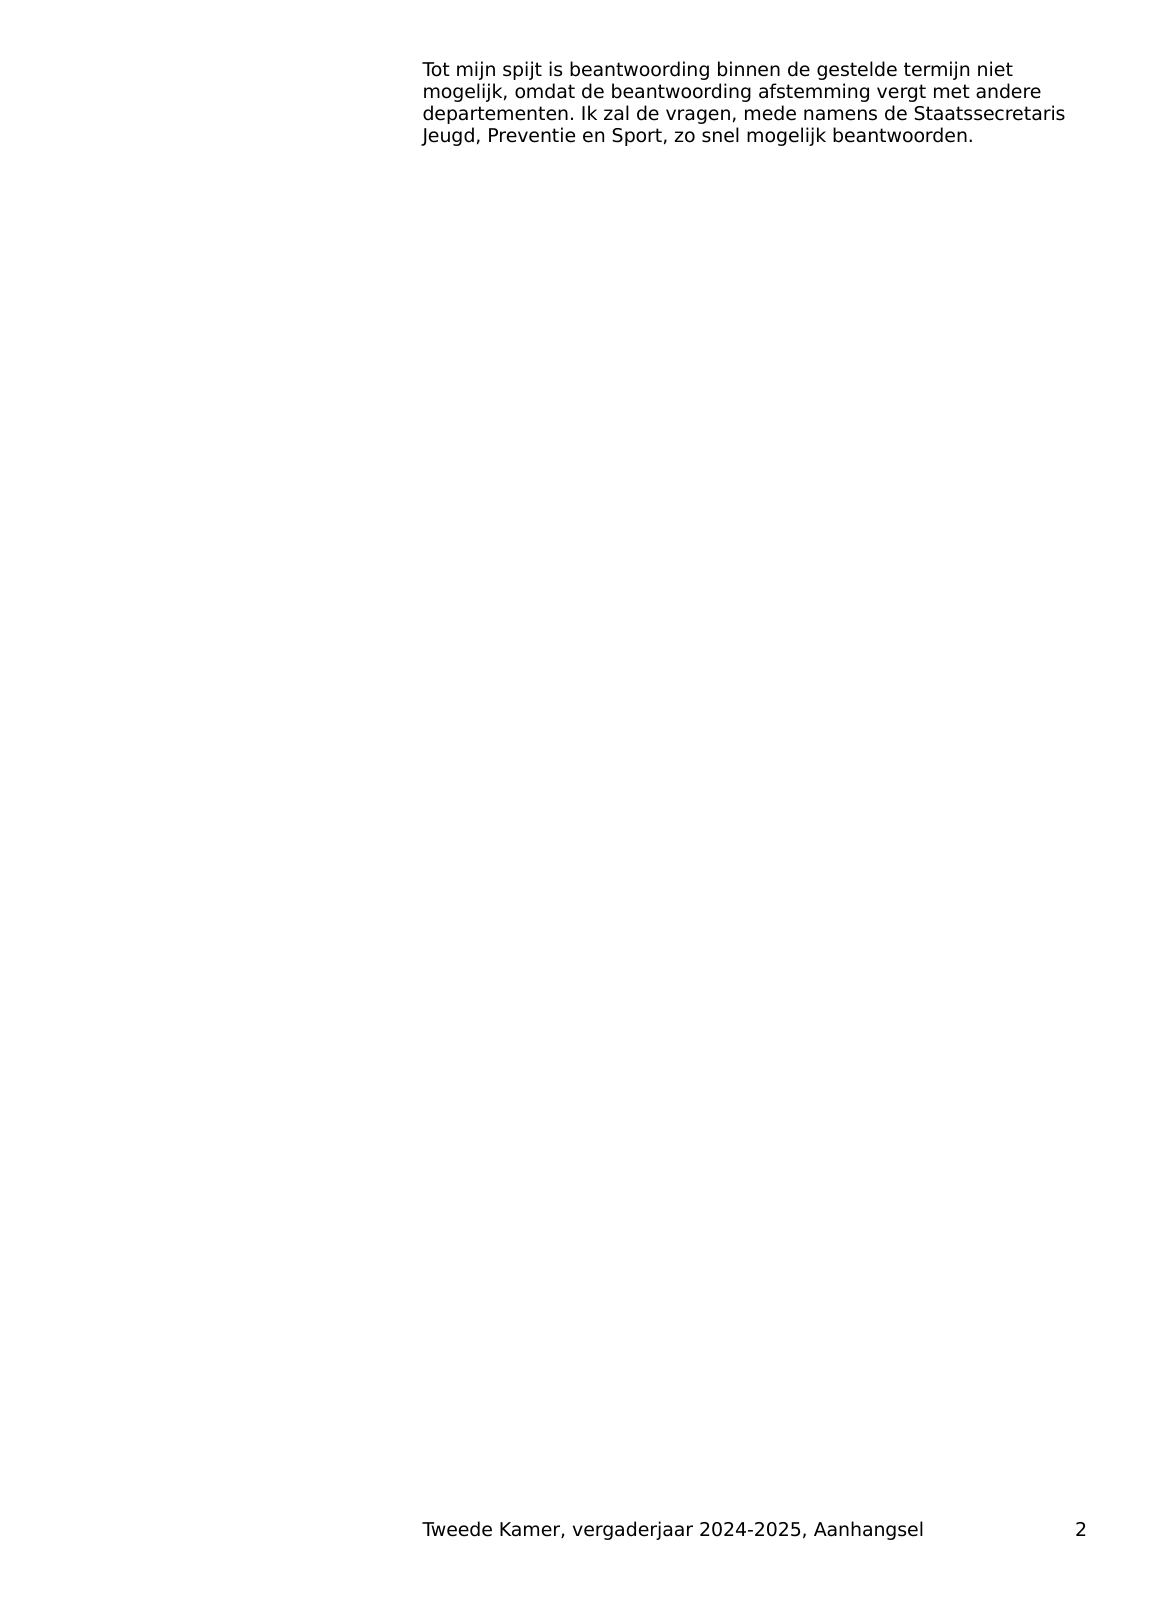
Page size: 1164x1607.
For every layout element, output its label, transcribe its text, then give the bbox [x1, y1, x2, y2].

text Tot mijn spijt is beantwoording binnen de gestelde termijn niet mogelijk, omdat de beantwoording afstemming vergt met andere departementen. Ik zal de vragen, mede namens de Staatssecretaris Jeugd, Preventie en Sport, zo snel mogelijk beantwoorden. [422, 59, 1087, 147]
